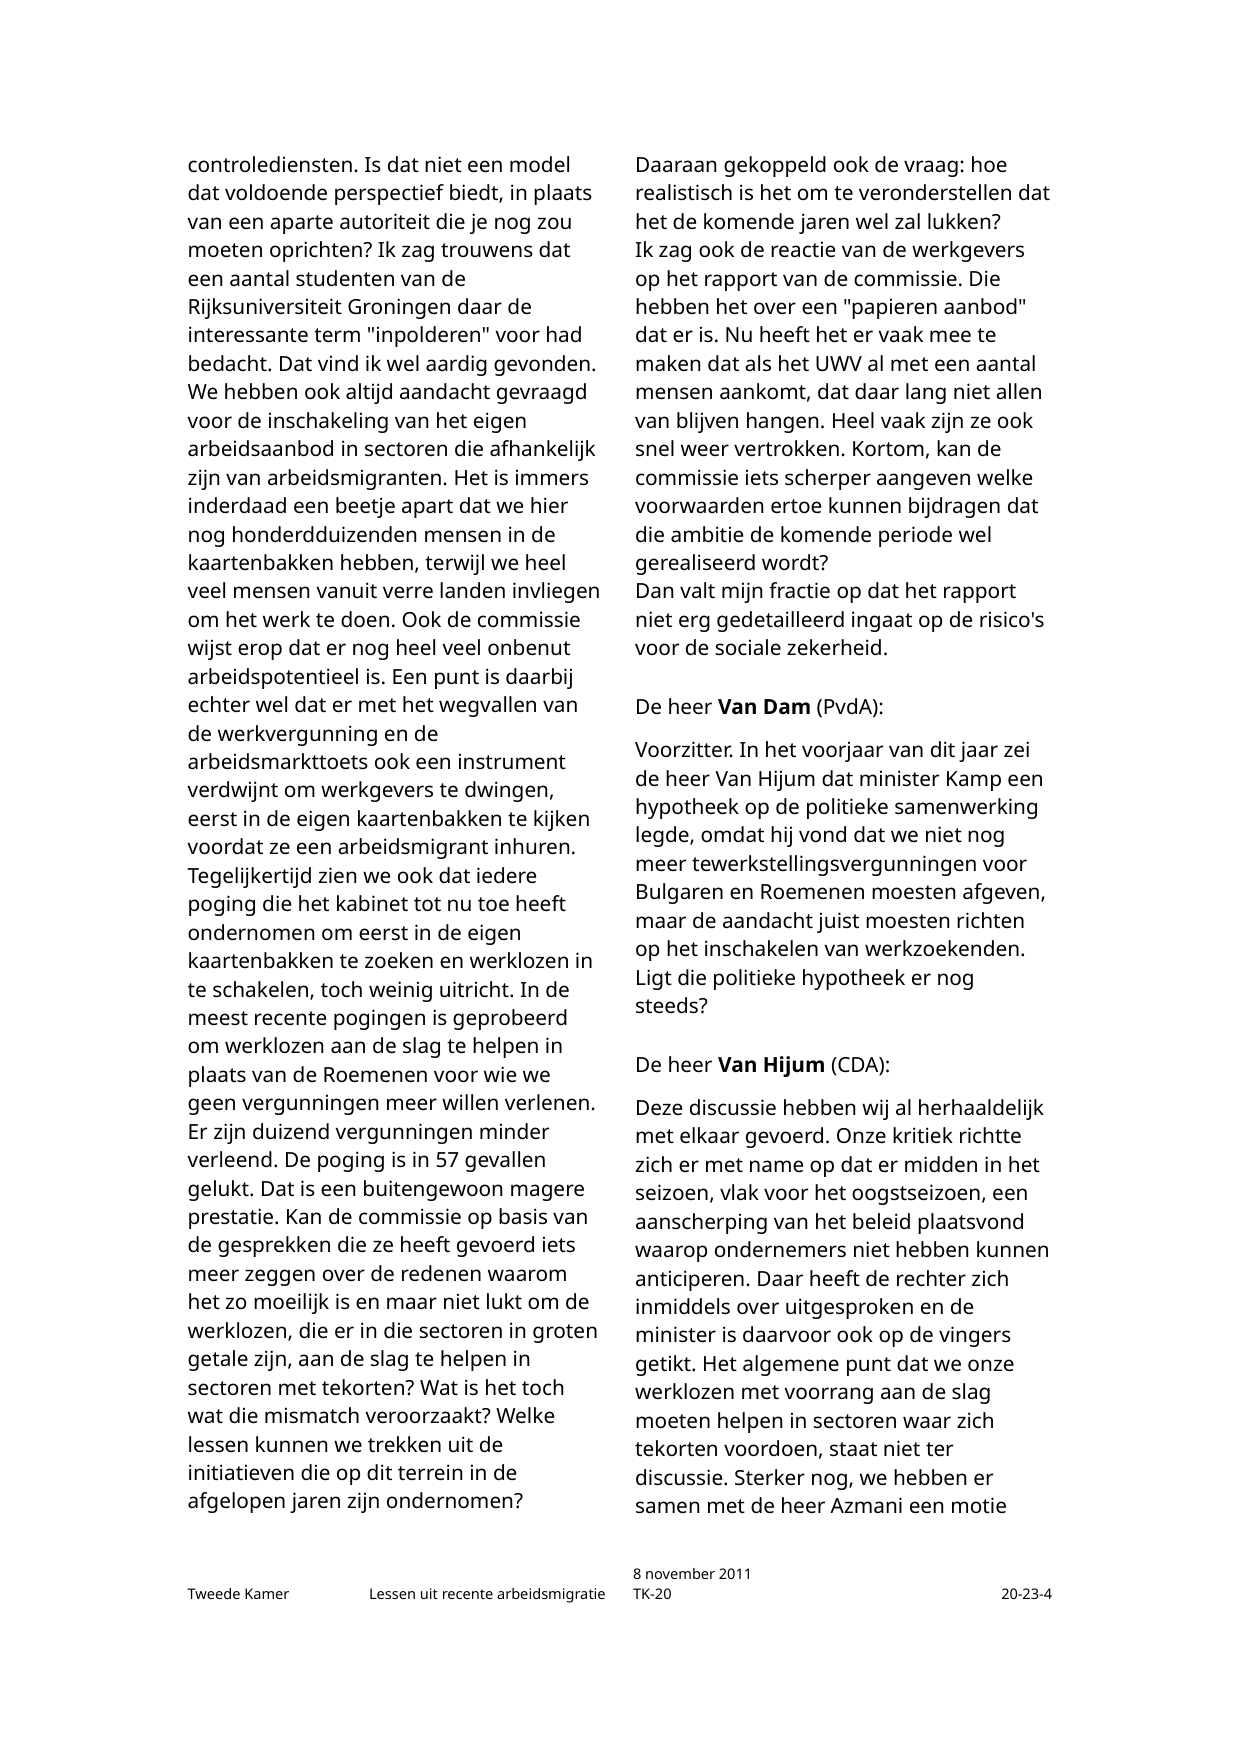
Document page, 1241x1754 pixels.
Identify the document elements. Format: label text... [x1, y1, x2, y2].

text Dan valt mijn fractie op dat het rapport niet erg gedetailleerd ingaat op de risico's voor de sociale zekerheid. [635, 577, 1053, 662]
text Deze discussie hebben wij al herhaaldelijk met elkaar gevoerd. Onze kritiek richtte zich er met name op dat er midden in het seizoen, vlak voor het oogstseizoen, een aanscherping van het beleid plaatsvond waarop ondernemers niet hebben kunnen anticiperen. Daar heeft de rechter zich inmiddels over uitgesproken en de minister is daarvoor ook op de vingers getikt. Het algemene punt dat we onze werklozen met voorrang aan de slag moeten helpen in sectoren waar zich tekorten voordoen, staat niet ter discussie. Sterker nog, we hebben er samen met de heer Azmani een motie [635, 1093, 1053, 1520]
text Daaraan gekoppeld ook de vraag: hoe realistisch is het om te veronderstellen dat het de komende jaren wel zal lukken? [635, 150, 1053, 235]
text controlediensten. Is dat niet een model dat voldoende perspectief biedt, in plaats van een aparte autoriteit die je nog zou moeten oprichten? Ik zag trouwens dat een aantal studenten van de Rijksuniversiteit Groningen daar de interessante term "inpolderen" voor had bedacht. Dat vind ik wel aardig gevonden. [187, 150, 605, 377]
text Ik zag ook de reactie van de werkgevers op het rapport van de commissie. Die hebben het over een "papieren aanbod" dat er is. Nu heeft het er vaak mee te maken dat als het UWV al met een aantal mensen aankomt, dat daar lang niet allen van blijven hangen. Heel vaak zijn ze ook snel weer vertrokken. Kortom, kan de commissie iets scherper aangeven welke voorwaarden ertoe kunnen bijdragen dat die ambitie de komende periode wel gerealiseerd wordt? [635, 235, 1053, 577]
text Voorzitter. In het voorjaar van dit jaar zei de heer Van Hijum dat minister Kamp een hypotheek op de politieke samenwerking legde, omdat hij vond dat we niet nog meer tewerkstellingsvergunningen voor Bulgaren en Roemenen moesten afgeven, maar de aandacht juist moesten richten op het inschakelen van werkzoekenden. Ligt die politieke hypotheek er nog steeds? [635, 735, 1053, 1020]
text De heer Van Dam (PvdA): [635, 692, 1053, 720]
text De heer Van Hijum (CDA): [635, 1050, 1053, 1078]
text We hebben ook altijd aandacht gevraagd voor de inschakeling van het eigen arbeidsaanbod in sectoren die afhankelijk zijn van arbeidsmigranten. Het is immers inderdaad een beetje apart dat we hier nog honderdduizenden mensen in de kaartenbakken hebben, terwijl we heel veel mensen vanuit verre landen invliegen om het werk te doen. Ook de commissie wijst erop dat er nog heel veel onbenut arbeidspotentieel is. Een punt is daarbij echter wel dat er met het wegvallen van de werkvergunning en de arbeidsmarkttoets ook een instrument verdwijnt om werkgevers te dwingen, eerst in de eigen kaartenbakken te kijken voordat ze een arbeidsmigrant inhuren. Tegelijkertijd zien we ook dat iedere poging die het kabinet tot nu toe heeft ondernomen om eerst in de eigen kaartenbakken te zoeken en werklozen in te schakelen, toch weinig uitricht. In de meest recente pogingen is geprobeerd om werklozen aan de slag te helpen in plaats van de Roemenen voor wie we geen vergunningen meer willen verlenen. Er zijn duizend vergunningen minder verleend. De poging is in 57 gevallen gelukt. Dat is een buitengewoon magere prestatie. Kan de commissie op basis van de gesprekken die ze heeft gevoerd iets meer zeggen over de redenen waarom het zo moeilijk is en maar niet lukt om de werklozen, die er in die sectoren in groten getale zijn, aan de slag te helpen in sectoren met tekorten? Wat is het toch wat die mismatch veroorzaakt? Welke lessen kunnen we trekken uit de initiatieven die op dit terrein in de afgelopen jaren zijn ondernomen? [187, 377, 605, 1515]
